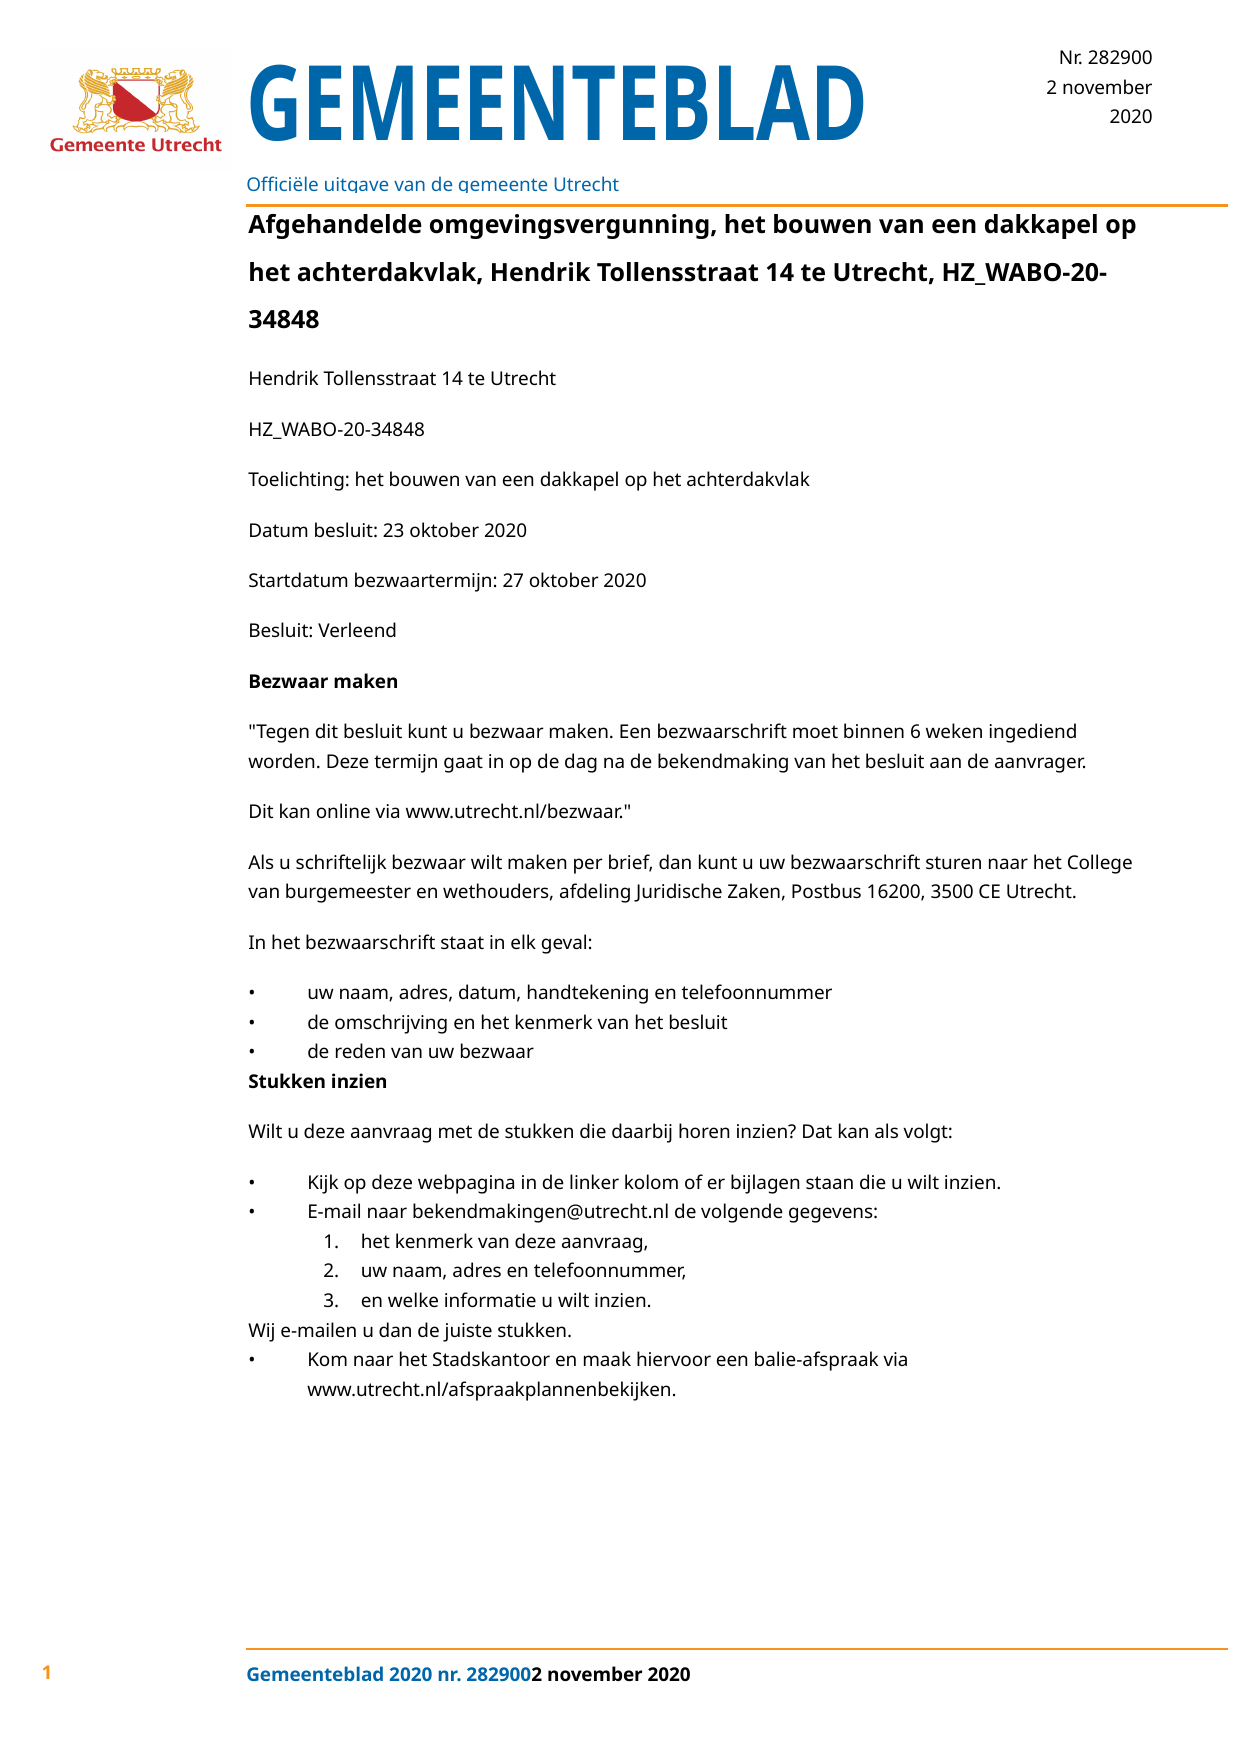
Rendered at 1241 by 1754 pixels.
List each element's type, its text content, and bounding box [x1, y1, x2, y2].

text Toelichting: het bouwen van een dakkapel op het achterdakvlak [248, 466, 1152, 492]
list Kom naar het Stadskantoor en maak hiervoor een balie-afspraak via www.utrecht.nl/afspraakplannenbekijken. [248, 1346, 1152, 1402]
text "Tegen dit besluit kunt u bezwaar maken. Een bezwaarschrift moet binnen 6 weken ingediend worden. Deze termijn gaat in op de dag na de bekendmaking van het besluit aan de aanvrager. [248, 718, 1152, 774]
list het kenmerk van deze aanvraag, [323, 1228, 1152, 1254]
list en welke informatie u wilt inzien. [323, 1287, 1152, 1313]
list E-mail naar bekendmakingen@utrecht.nl de volgende gegevens: [248, 1198, 1152, 1224]
text Bezwaar maken [248, 668, 1152, 694]
text Wij e-mailen u dan de juiste stukken. [248, 1317, 1152, 1342]
picture [41, 47, 231, 172]
list Kijk op deze webpagina in de linker kolom of er bijlagen staan die u wilt inzien. [248, 1169, 1152, 1194]
list uw naam, adres, datum, handtekening en telefoonnummer [248, 979, 1152, 1005]
list uw naam, adres en telefoonnummer, [323, 1258, 1152, 1283]
text Wilt u deze aanvraag met de stukken die daarbij horen inzien? Dat kan als volgt: [248, 1118, 1152, 1144]
text HZ_WABO-20-34848 [248, 416, 1152, 442]
text Datum besluit: 23 oktober 2020 [248, 517, 1152, 542]
text Stukken inzien [248, 1068, 1152, 1094]
list de omschrijving en het kenmerk van het besluit [248, 1009, 1152, 1034]
list de reden van uw bezwaar [248, 1038, 1152, 1064]
text Dit kan online via www.utrecht.nl/bezwaar." [248, 798, 1152, 824]
text Hendrik Tollensstraat 14 te Utrecht [248, 366, 1152, 391]
text Startdatum bezwaartermijn: 27 oktober 2020 [248, 567, 1152, 593]
text In het bezwaarschrift staat in elk geval: [248, 929, 1152, 954]
text Afgehandelde omgevingsvergunning, het bouwen van een dakkapel op het achterdakvlak, Hendrik Tollensstraat 14 te Utrecht, HZ_WABO-20-34848 [248, 207, 1152, 336]
text Besluit: Verleend [248, 618, 1152, 643]
text Als u schriftelijk bezwaar wilt maken per brief, dan kunt u uw bezwaarschrift sturen naar het College van burgemeester en wethouders, afdeling Juridische Zaken, Postbus 16200, 3500 CE Utrecht. [248, 849, 1152, 904]
